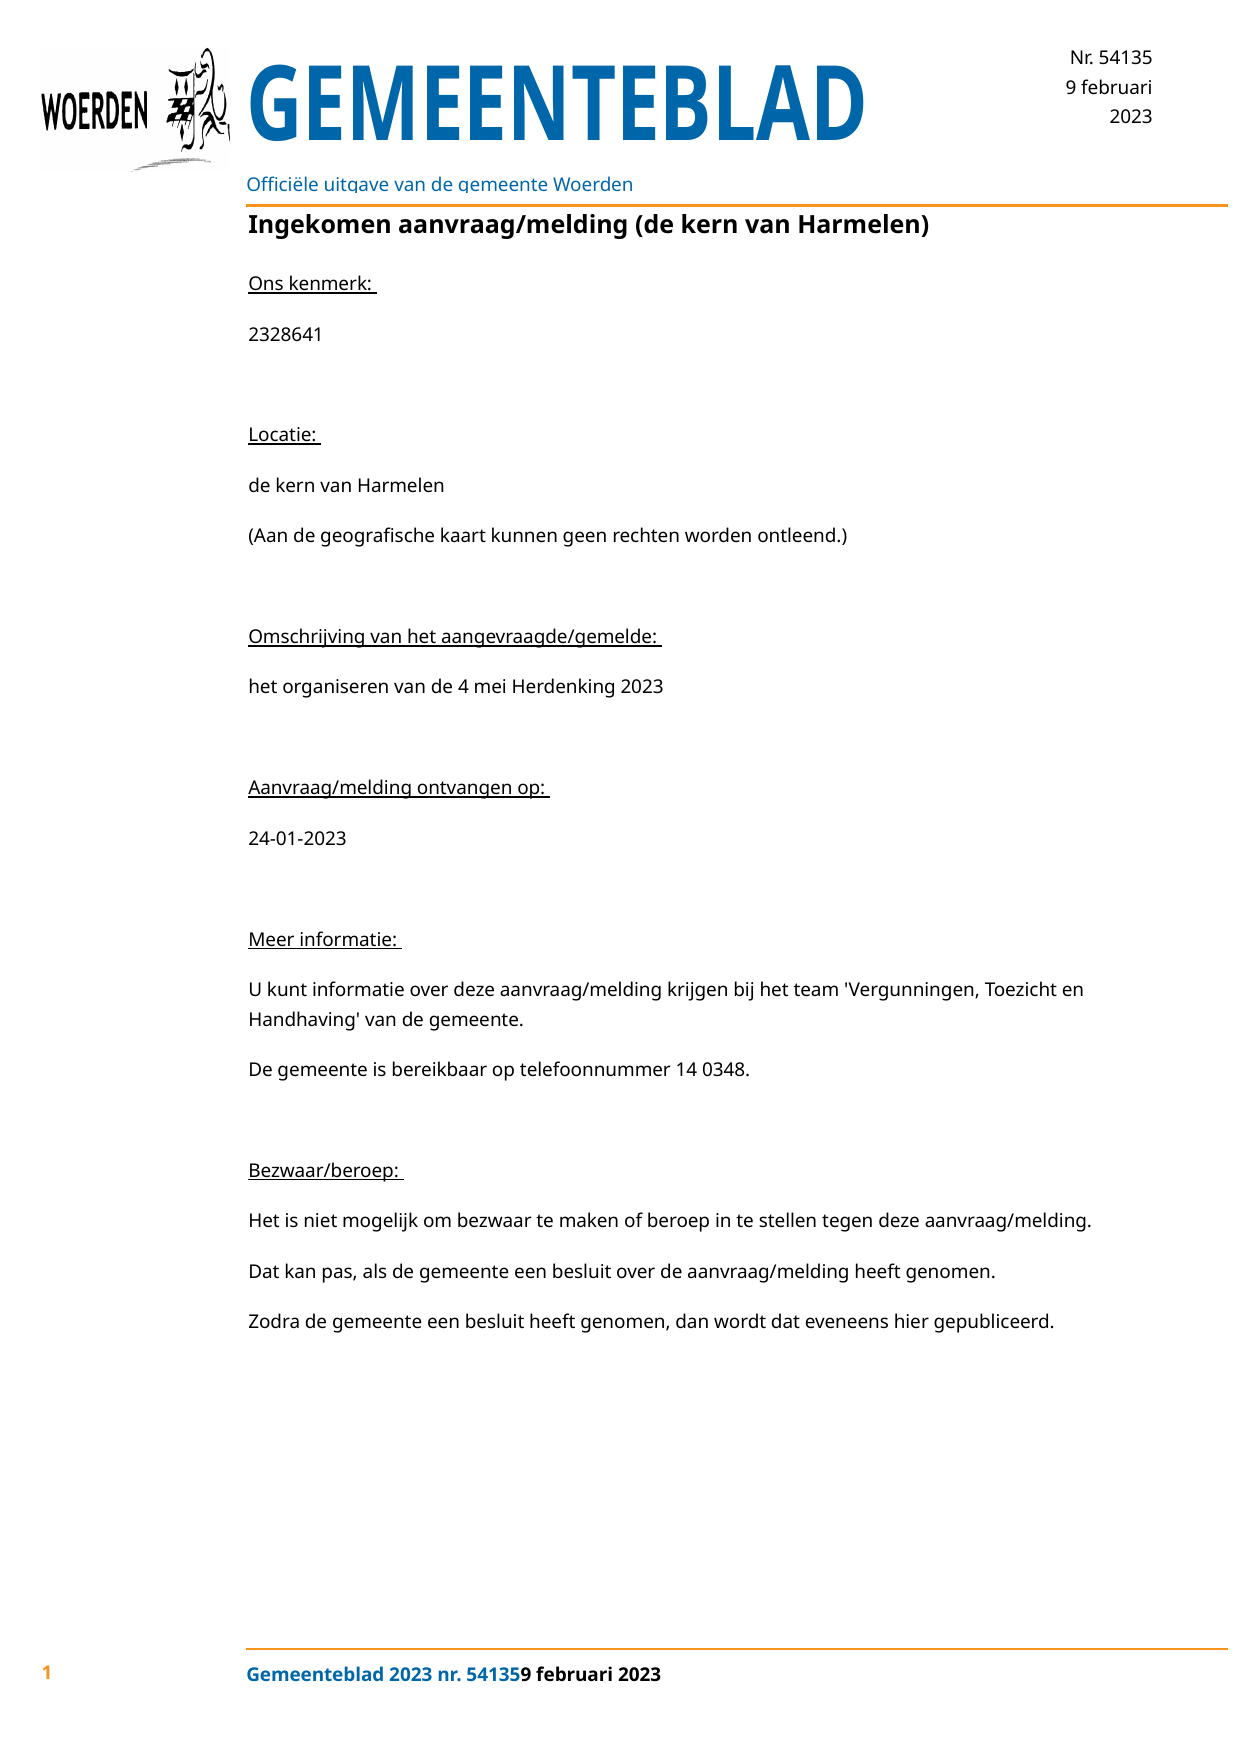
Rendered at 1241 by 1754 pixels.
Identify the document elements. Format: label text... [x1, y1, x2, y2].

text 24-01-2023 [248, 825, 1152, 851]
text Bezwaar/beroep: [248, 1157, 1152, 1183]
text (Aan de geografische kaart kunnen geen rechten worden ontleend.) [248, 522, 1152, 548]
text Aanvraag/melding ontvangen op: [248, 774, 1152, 800]
text Ons kenmerk: [248, 270, 1152, 296]
text De gemeente is bereikbaar op telefoonnummer 14 0348. [248, 1056, 1152, 1082]
text Het is niet mogelijk om bezwaar te maken of beroep in te stellen tegen deze aanvraag/melding. [248, 1207, 1152, 1233]
text Meer informatie: [248, 926, 1152, 951]
text Omschrijving van het aangevraagde/gemelde: [248, 623, 1152, 649]
text Ingekomen aanvraag/melding (de kern van Harmelen) [248, 207, 1152, 241]
text Zodra de gemeente een besluit heeft genomen, dan wordt dat eveneens hier gepubliceerd. [248, 1308, 1152, 1334]
text 2328641 [248, 321, 1152, 346]
text de kern van Harmelen [248, 472, 1152, 498]
text U kunt informatie over deze aanvraag/melding krijgen bij het team 'Vergunningen, Toezicht en Handhaving' van de gemeente. [248, 976, 1152, 1031]
text Dat kan pas, als de gemeente een besluit over de aanvraag/melding heeft genomen. [248, 1258, 1152, 1283]
picture [41, 47, 231, 172]
text het organiseren van de 4 mei Herdenking 2023 [248, 674, 1152, 699]
text Locatie: [248, 422, 1152, 447]
